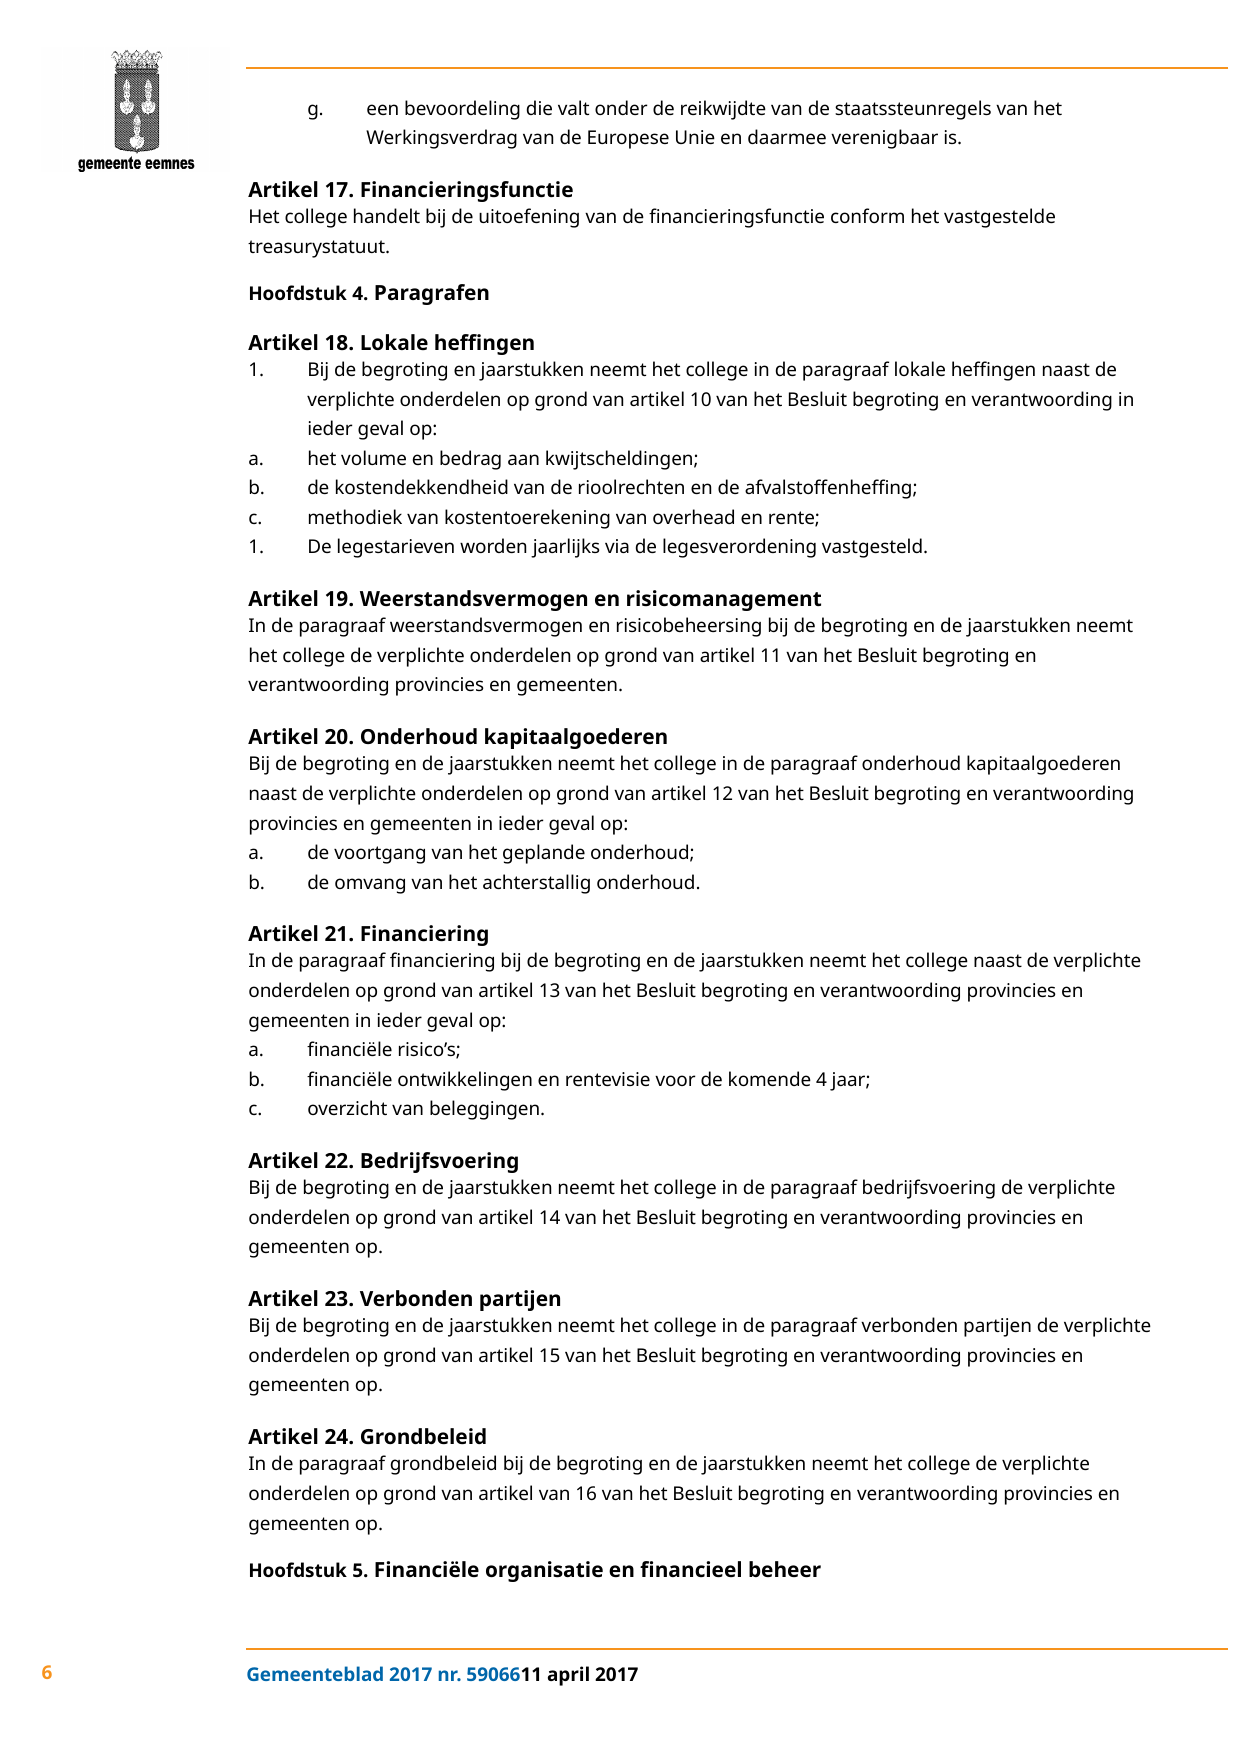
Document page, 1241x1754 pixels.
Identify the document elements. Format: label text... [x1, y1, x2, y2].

text Artikel 18. Lokale heffingen [248, 328, 1152, 356]
list methodiek van kostentoerekening van overhead en rente; [248, 504, 1152, 530]
list de voortgang van het geplande onderhoud; [248, 839, 1152, 865]
list financiële risico’s; [248, 1036, 1152, 1062]
text In de paragraaf weerstandsvermogen en risicobeheersing bij de begroting en de jaarstukken neemt het college de verplichte onderdelen op grond van artikel 11 van het Besluit begroting en verantwoording provincies en gemeenten. [248, 612, 1152, 697]
list het volume en bedrag aan kwijtscheldingen; [248, 445, 1152, 471]
text In de paragraaf grondbeleid bij de begroting en de jaarstukken neemt het college de verplichte onderdelen op grond van artikel van 16 van het Besluit begroting en verantwoording provincies en gemeenten op. [248, 1451, 1152, 1535]
text Hoofdstuk 4. Paragrafen [248, 278, 1152, 307]
list financiële ontwikkelingen en rentevisie voor de komende 4 jaar; [248, 1066, 1152, 1092]
text Hoofdstuk 5. Financiële organisatie en financieel beheer [248, 1555, 1152, 1584]
text Artikel 17. Financieringsfunctie [248, 175, 1152, 203]
list de omvang van het achterstallig onderhoud. [248, 869, 1152, 894]
text Artikel 22. Bedrijfsvoering [248, 1146, 1152, 1174]
text Bij de begroting en de jaarstukken neemt het college in de paragraaf verbonden partijen de verplichte onderdelen op grond van artikel 15 van het Besluit begroting en verantwoording provincies en gemeenten op. [248, 1312, 1152, 1397]
list Bij de begroting en jaarstukken neemt het college in de paragraaf lokale heffingen naast de verplichte onderdelen op grond van artikel 10 van het Besluit begroting en verantwoording in ieder geval op: [248, 356, 1152, 441]
text Artikel 24. Grondbeleid [248, 1422, 1152, 1451]
list overzicht van beleggingen. [248, 1096, 1152, 1121]
list De legestarieven worden jaarlijks via de legesverordening vastgesteld. [248, 534, 1152, 559]
list de kostendekkendheid van de rioolrechten en de afvalstoffenheffing; [248, 474, 1152, 500]
text Bij de begroting en de jaarstukken neemt het college in de paragraaf bedrijfsvoering de verplichte onderdelen op grond van artikel 14 van het Besluit begroting en verantwoording provincies en gemeenten op. [248, 1174, 1152, 1259]
text Het college handelt bij de uitoefening van de financieringsfunctie conform het vastgestelde treasurystatuut. [248, 203, 1152, 258]
text In de paragraaf financiering bij de begroting en de jaarstukken neemt het college naast de verplichte onderdelen op grond van artikel 13 van het Besluit begroting en verantwoording provincies en gemeenten in ieder geval op: [248, 948, 1152, 1033]
text Artikel 21. Financiering [248, 919, 1152, 948]
picture [41, 47, 231, 172]
text Artikel 19. Weerstandsvermogen en risicomanagement [248, 584, 1152, 612]
list een bevoordeling die valt onder de reikwijdte van de staatssteunregels van het Werkingsverdrag van de Europese Unie en daarmee verenigbaar is. [307, 95, 1152, 150]
text Artikel 23. Verbonden partijen [248, 1284, 1152, 1312]
text Bij de begroting en de jaarstukken neemt het college in de paragraaf onderhoud kapitaalgoederen naast de verplichte onderdelen op grond van artikel 12 van het Besluit begroting en verantwoording provincies en gemeenten in ieder geval op: [248, 751, 1152, 835]
text Artikel 20. Onderhoud kapitaalgoederen [248, 722, 1152, 751]
